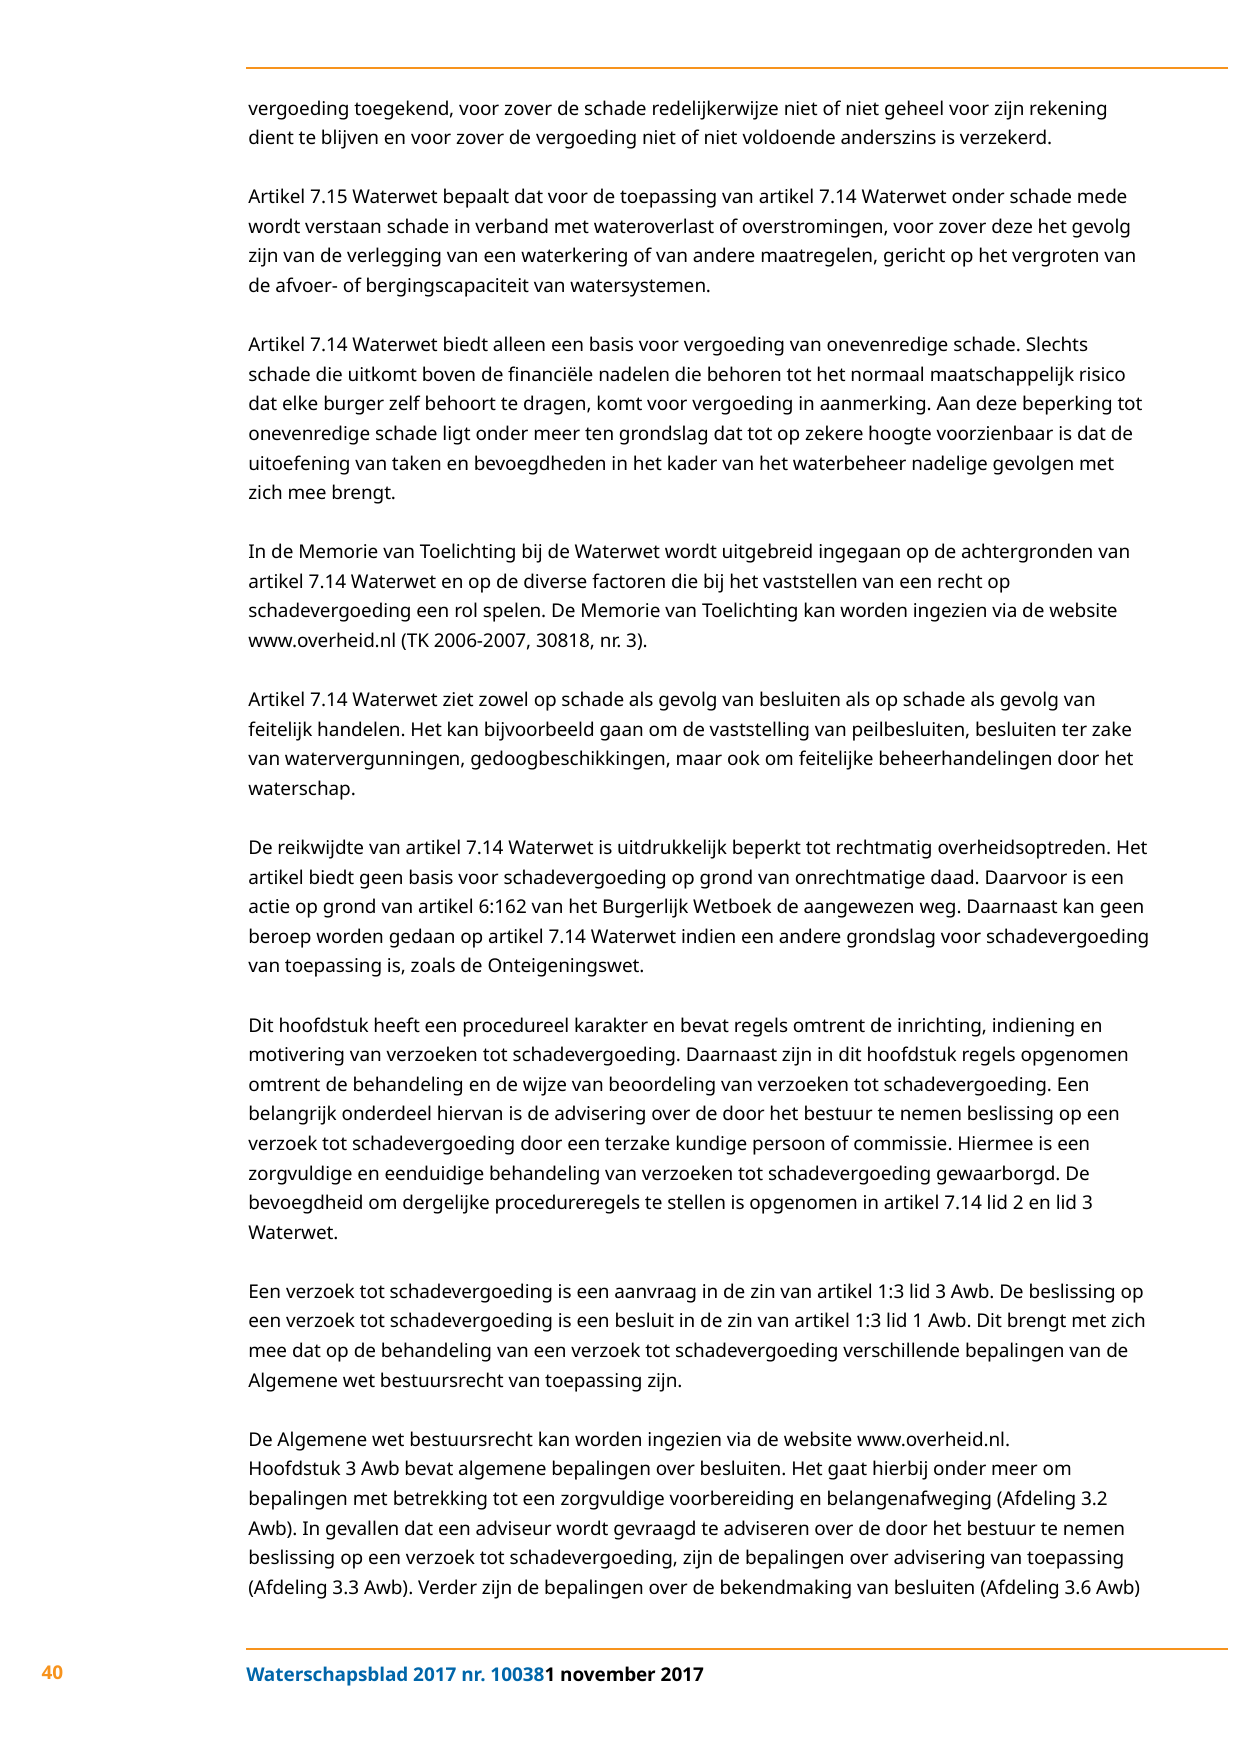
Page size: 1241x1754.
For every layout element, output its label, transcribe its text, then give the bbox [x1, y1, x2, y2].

text Dit hoofdstuk heeft een procedureel karakter en bevat regels omtrent de inrichting, indiening en motivering van verzoeken tot schadevergoeding. Daarnaast zijn in dit hoofdstuk regels opgenomen omtrent de behandeling en de wijze van beoordeling van verzoeken tot schadevergoeding. Een belangrijk onderdeel hiervan is de advisering over de door het bestuur te nemen beslissing op een verzoek tot schadevergoeding door een terzake kundige persoon of commissie. Hiermee is een zorgvuldige en eenduidige behandeling van verzoeken tot schadevergoeding gewaarborgd. De bevoegdheid om dergelijke procedureregels te stellen is opgenomen in artikel 7.14 lid 2 en lid 3 Waterwet. [248, 1012, 1152, 1245]
text Artikel 7.15 Waterwet bepaalt dat voor de toepassing van artikel 7.14 Waterwet onder schade mede wordt verstaan schade in verband met wateroverlast of overstromingen, voor zover deze het gevolg zijn van de verlegging van een waterkering of van andere maatregelen, gericht op het vergroten van de afvoer- of bergingscapaciteit van watersystemen. [248, 183, 1152, 298]
text Een verzoek tot schadevergoeding is een aanvraag in de zin van artikel 1:3 lid 3 Awb. De beslissing op een verzoek tot schadevergoeding is een besluit in de zin van artikel 1:3 lid 1 Awb. Dit brengt met zich mee dat op de behandeling van een verzoek tot schadevergoeding verschillende bepalingen van de Algemene wet bestuursrecht van toepassing zijn. [248, 1278, 1152, 1393]
text Artikel 7.14 Waterwet ziet zowel op schade als gevolg van besluiten als op schade als gevolg van feitelijk handelen. Het kan bijvoorbeeld gaan om de vaststelling van peilbesluiten, besluiten ter zake van watervergunningen, gedoogbeschikkingen, maar ook om feitelijke beheerhandelingen door het waterschap. [248, 686, 1152, 801]
picture [41, 47, 231, 172]
text De reikwijdte van artikel 7.14 Waterwet is uitdrukkelijk beperkt tot rechtmatig overheidsoptreden. Het artikel biedt geen basis voor schadevergoeding op grond van onrechtmatige daad. Daarvoor is een actie op grond van artikel 6:162 van het Burgerlijk Wetboek de aangewezen weg. Daarnaast kan geen beroep worden gedaan op artikel 7.14 Waterwet indien een andere grondslag voor schadevergoeding van toepassing is, zoals de Onteigeningswet. [248, 834, 1152, 978]
text vergoeding toegekend, voor zover de schade redelijkerwijze niet of niet geheel voor zijn rekening dient te blijven en voor zover de vergoeding niet of niet voldoende anderszins is verzekerd. [248, 95, 1152, 150]
text De Algemene wet bestuursrecht kan worden ingezien via de website www.overheid.nl. [248, 1426, 1152, 1452]
text Hoofdstuk 3 Awb bevat algemene bepalingen over besluiten. Het gaat hierbij onder meer om bepalingen met betrekking tot een zorgvuldige voorbereiding en belangenafweging (Afdeling 3.2 Awb). In gevallen dat een adviseur wordt gevraagd te adviseren over de door het bestuur te nemen beslissing op een verzoek tot schadevergoeding, zijn de bepalingen over advisering van toepassing (Afdeling 3.3 Awb). Verder zijn de bepalingen over de bekendmaking van besluiten (Afdeling 3.6 Awb) [248, 1456, 1152, 1600]
text In de Memorie van Toelichting bij de Waterwet wordt uitgebreid ingegaan op de achtergronden van artikel 7.14 Waterwet en op de diverse factoren die bij het vaststellen van een recht op schadevergoeding een rol spelen. De Memorie van Toelichting kan worden ingezien via de website www.overheid.nl (TK 2006-2007, 30818, nr. 3). [248, 538, 1152, 653]
text Artikel 7.14 Waterwet biedt alleen een basis voor vergoeding van onevenredige schade. Slechts schade die uitkomt boven de financiële nadelen die behoren tot het normaal maatschappelijk risico dat elke burger zelf behoort te dragen, komt voor vergoeding in aanmerking. Aan deze beperking tot onevenredige schade ligt onder meer ten grondslag dat tot op zekere hoogte voorzienbaar is dat de uitoefening van taken en bevoegdheden in het kader van het waterbeheer nadelige gevolgen met zich mee brengt. [248, 331, 1152, 505]
